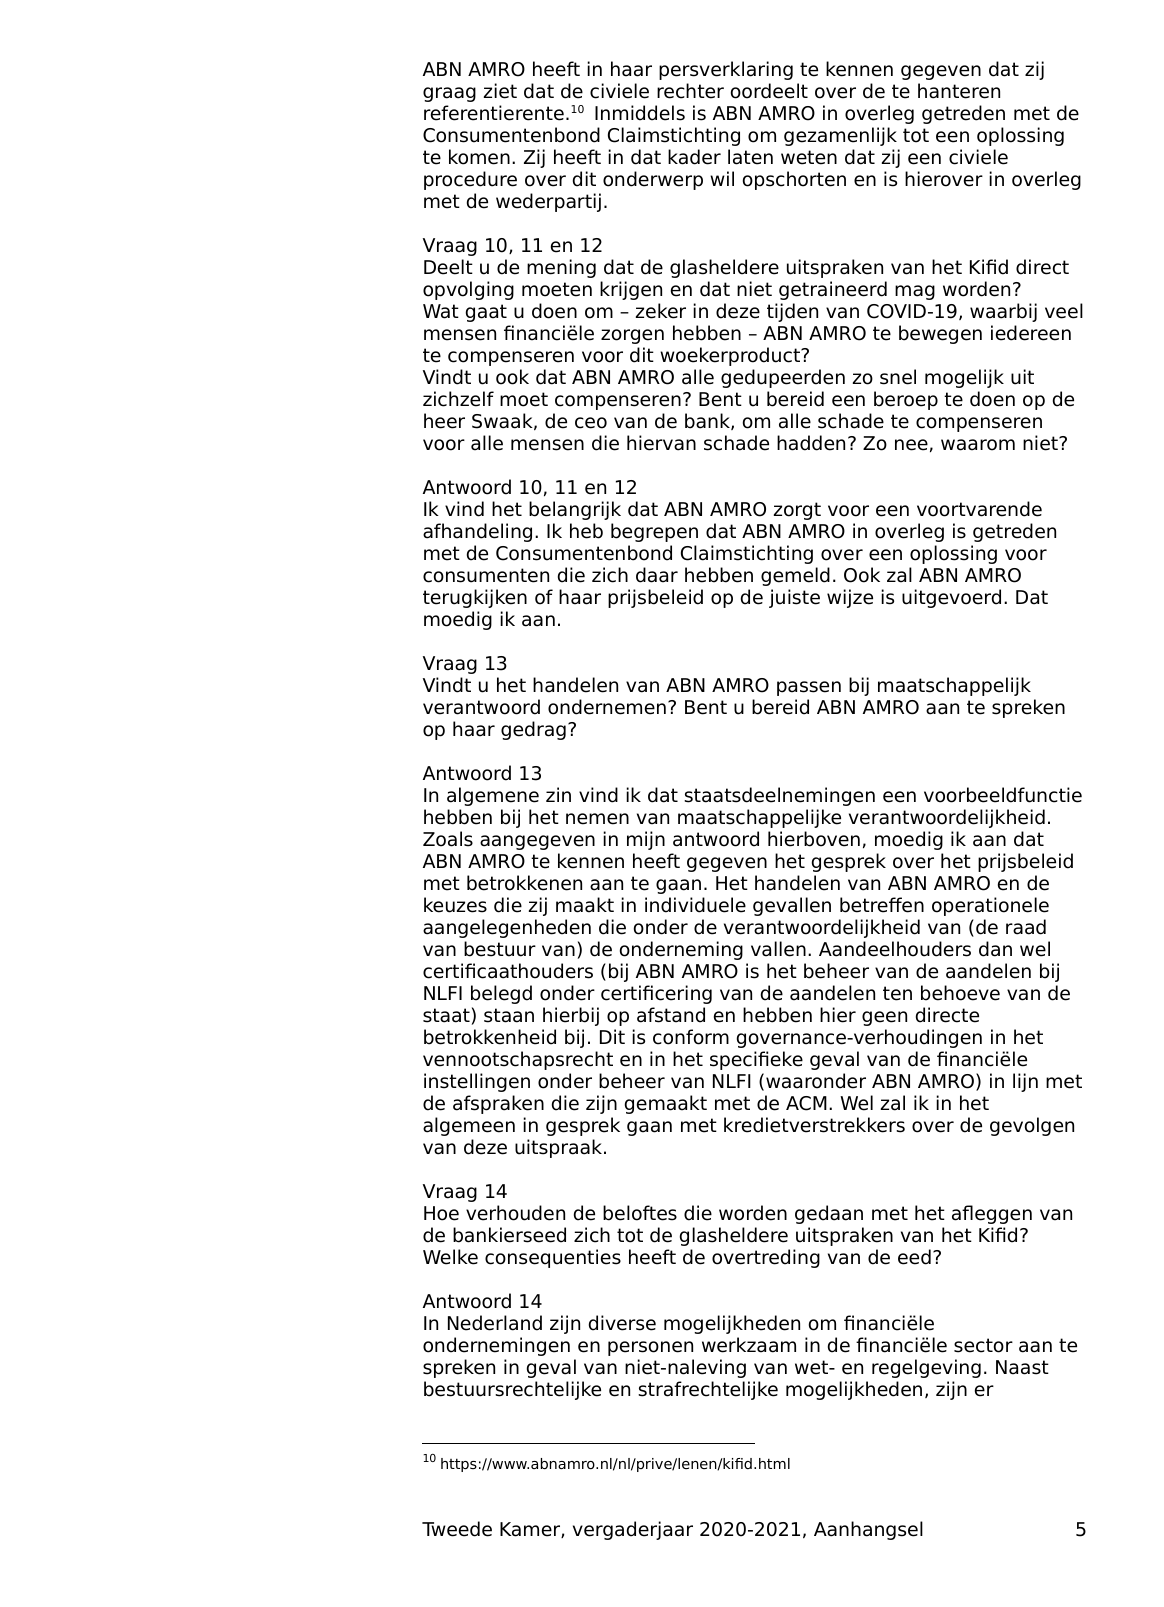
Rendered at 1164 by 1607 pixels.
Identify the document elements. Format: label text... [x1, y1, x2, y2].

text Antwoord 13 [422, 763, 1087, 785]
text Vindt u het handelen van ABN AMRO passen bij maatschappelijk verantwoord ondernemen? Bent u bereid ABN AMRO aan te spreken op haar gedrag? [422, 675, 1087, 741]
text Wat gaat u doen om – zeker in deze tijden van COVID-19, waarbij veel mensen financiële zorgen hebben – ABN AMRO te bewegen iedereen te compenseren voor dit woekerproduct? [422, 301, 1087, 367]
text Hoe verhouden de beloftes die worden gedaan met het afleggen van de bankierseed zich tot de glasheldere uitspraken van het Kifid? Welke consequenties heeft de overtreding van de eed? [422, 1203, 1087, 1269]
text In algemene zin vind ik dat staatsdeelnemingen een voorbeeldfunctie hebben bij het nemen van maatschappelijke verantwoordelijkheid. Zoals aangegeven in mijn antwoord hierboven, moedig ik aan dat ABN AMRO te kennen heeft gegeven het gesprek over het prijsbeleid met betrokkenen aan te gaan. Het handelen van ABN AMRO en de keuzes die zij maakt in individuele gevallen betreffen operationele aangelegenheden die onder de verantwoordelijkheid van (de raad van bestuur van) de onderneming vallen. Aandeelhouders dan wel certificaathouders (bij ABN AMRO is het beheer van de aandelen bij NLFI belegd onder certificering van de aandelen ten behoeve van de staat) staan hierbij op afstand en hebben hier geen directe betrokkenheid bij. Dit is conform governance-verhoudingen in het vennootschapsrecht en in het specifieke geval van de financiële instellingen onder beheer van NLFI (waaronder ABN AMRO) in lijn met de afspraken die zijn gemaakt met de ACM. Wel zal ik in het algemeen in gesprek gaan met kredietverstrekkers over de gevolgen van deze uitspraak. [422, 785, 1087, 1159]
text Ik vind het belangrijk dat ABN AMRO zorgt voor een voortvarende afhandeling. Ik heb begrepen dat ABN AMRO in overleg is getreden met de Consumentenbond Claimstichting over een oplossing voor consumenten die zich daar hebben gemeld. Ook zal ABN AMRO terugkijken of haar prijsbeleid op de juiste wijze is uitgevoerd. Dat moedig ik aan. [422, 499, 1087, 631]
text Vraag 14 [422, 1181, 1087, 1203]
text Vraag 10, 11 en 12 [422, 235, 1087, 257]
text Antwoord 14 [422, 1291, 1087, 1313]
text In Nederland zijn diverse mogelijkheden om financiële ondernemingen en personen werkzaam in de financiële sector aan te spreken in geval van niet-naleving van wet- en regelgeving. Naast bestuursrechtelijke en strafrechtelijke mogelijkheden, zijn er [422, 1313, 1087, 1401]
text Vindt u ook dat ABN AMRO alle gedupeerden zo snel mogelijk uit zichzelf moet compenseren? Bent u bereid een beroep te doen op de heer Swaak, de ceo van de bank, om alle schade te compenseren voor alle mensen die hiervan schade hadden? Zo nee, waarom niet? [422, 367, 1087, 455]
text Antwoord 10, 11 en 12 [422, 477, 1087, 499]
text Vraag 13 [422, 653, 1087, 675]
text https://www.abnamro.nl/nl/prive/lenen/kifid.html [422, 1452, 1087, 1474]
text Deelt u de mening dat de glasheldere uitspraken van het Kifid direct opvolging moeten krijgen en dat niet getraineerd mag worden? [422, 257, 1087, 301]
text ABN AMRO heeft in haar persverklaring te kennen gegeven dat zij graag ziet dat de civiele rechter oordeelt over de te hanteren referentierente. Inmiddels is ABN AMRO in overleg getreden met de Consumentenbond Claimstichting om gezamenlijk tot een oplossing te komen. Zij heeft in dat kader laten weten dat zij een civiele procedure over dit onderwerp wil opschorten en is hierover in overleg met de wederpartij. [422, 59, 1087, 213]
